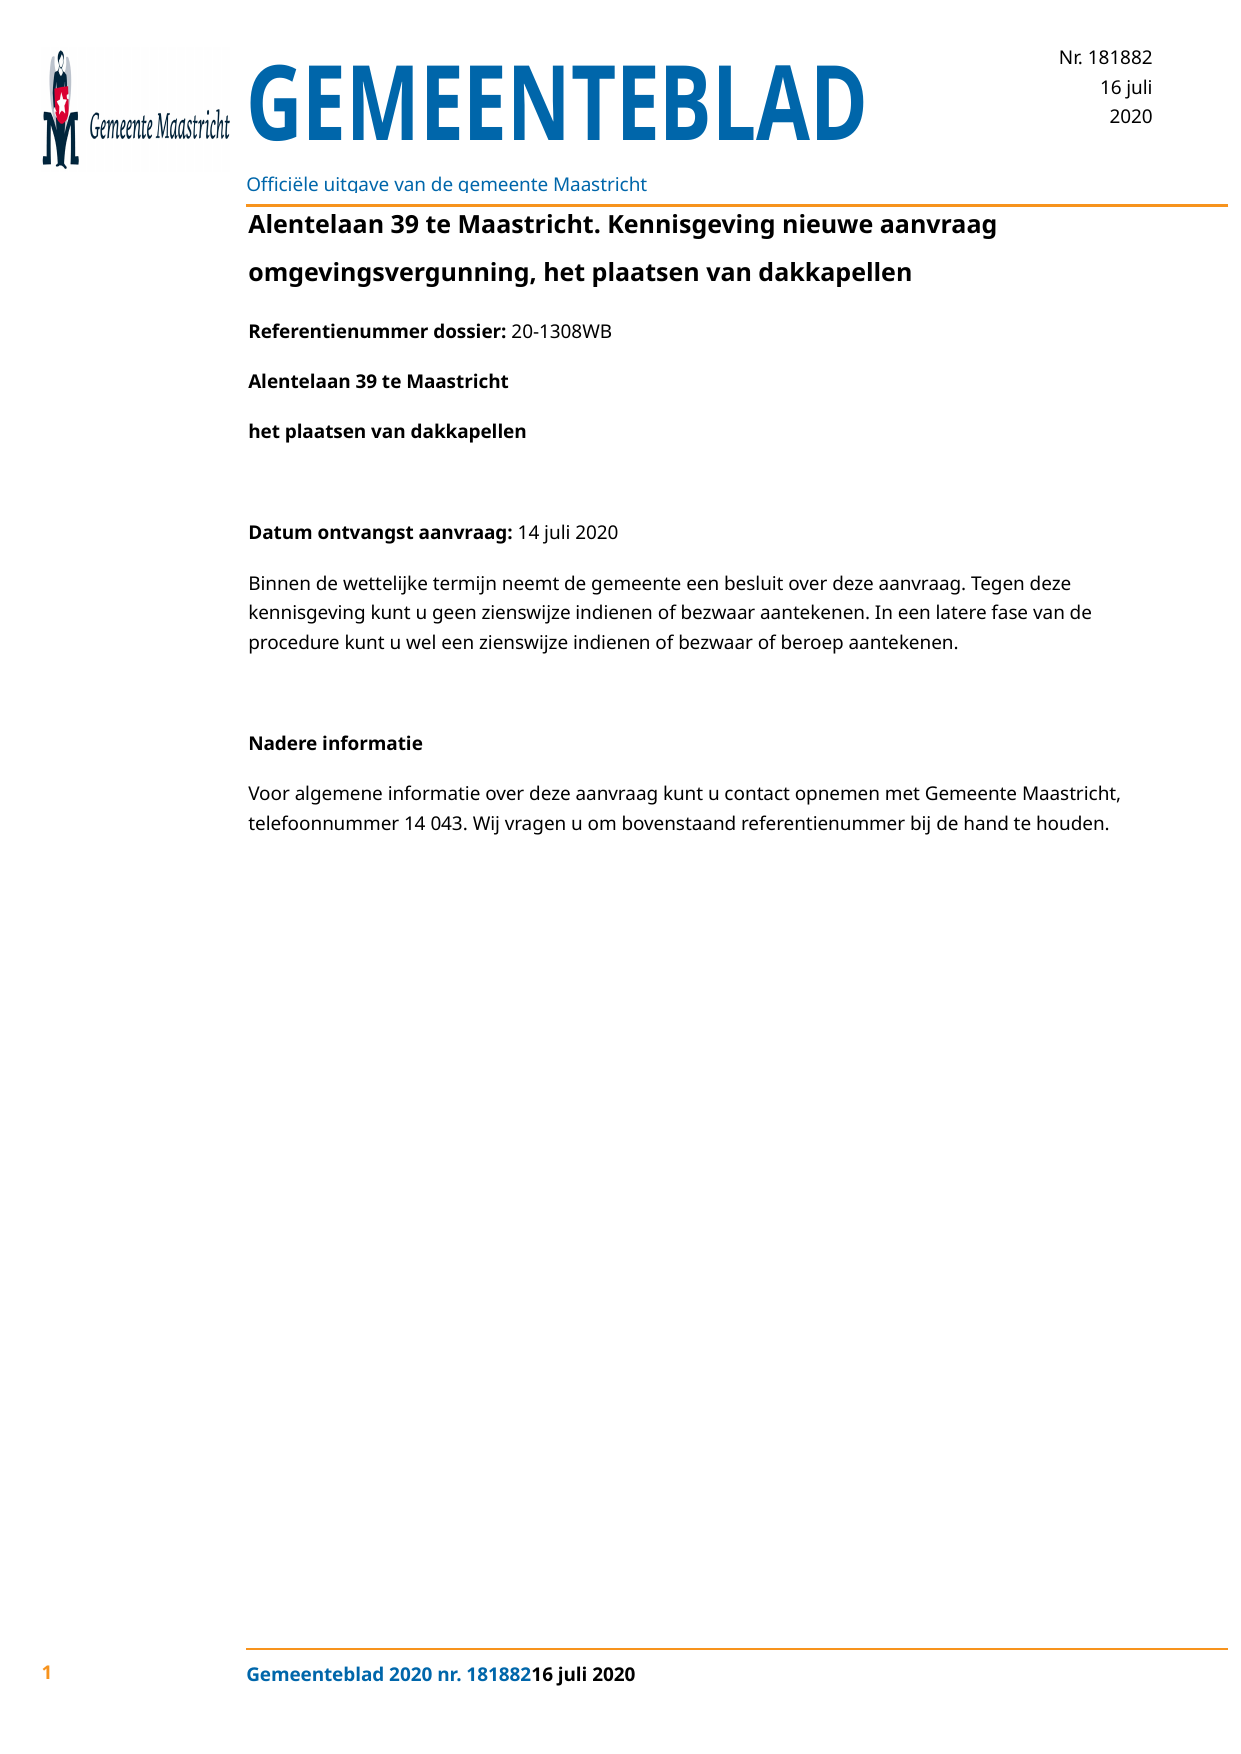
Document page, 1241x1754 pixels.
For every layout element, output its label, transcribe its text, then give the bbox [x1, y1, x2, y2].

text Alentelaan 39 te Maastricht [248, 368, 1152, 394]
text Binnen de wettelijke termijn neemt de gemeente een besluit over deze aanvraag. Tegen deze kennisgeving kunt u geen zienswijze indienen of bezwaar aantekenen. In een latere fase van de procedure kunt u wel een zienswijze indienen of bezwaar of beroep aantekenen. [248, 570, 1152, 655]
text Voor algemene informatie over deze aanvraag kunt u contact opnemen met Gemeente Maastricht, telefoonnummer 14 043. Wij vragen u om bovenstaand referentienummer bij de hand te houden. [248, 780, 1152, 836]
text Alentelaan 39 te Maastricht. Kennisgeving nieuwe aanvraag omgevingsvergunning, het plaatsen van dakkapellen [248, 207, 1152, 288]
text Referentienummer dossier: 20-1308WB [248, 318, 1152, 344]
text Datum ontvangst aanvraag: 14 juli 2020 [248, 519, 1152, 545]
text het plaatsen van dakkapellen [248, 419, 1152, 444]
picture [41, 47, 231, 172]
text Nadere informatie [248, 730, 1152, 756]
